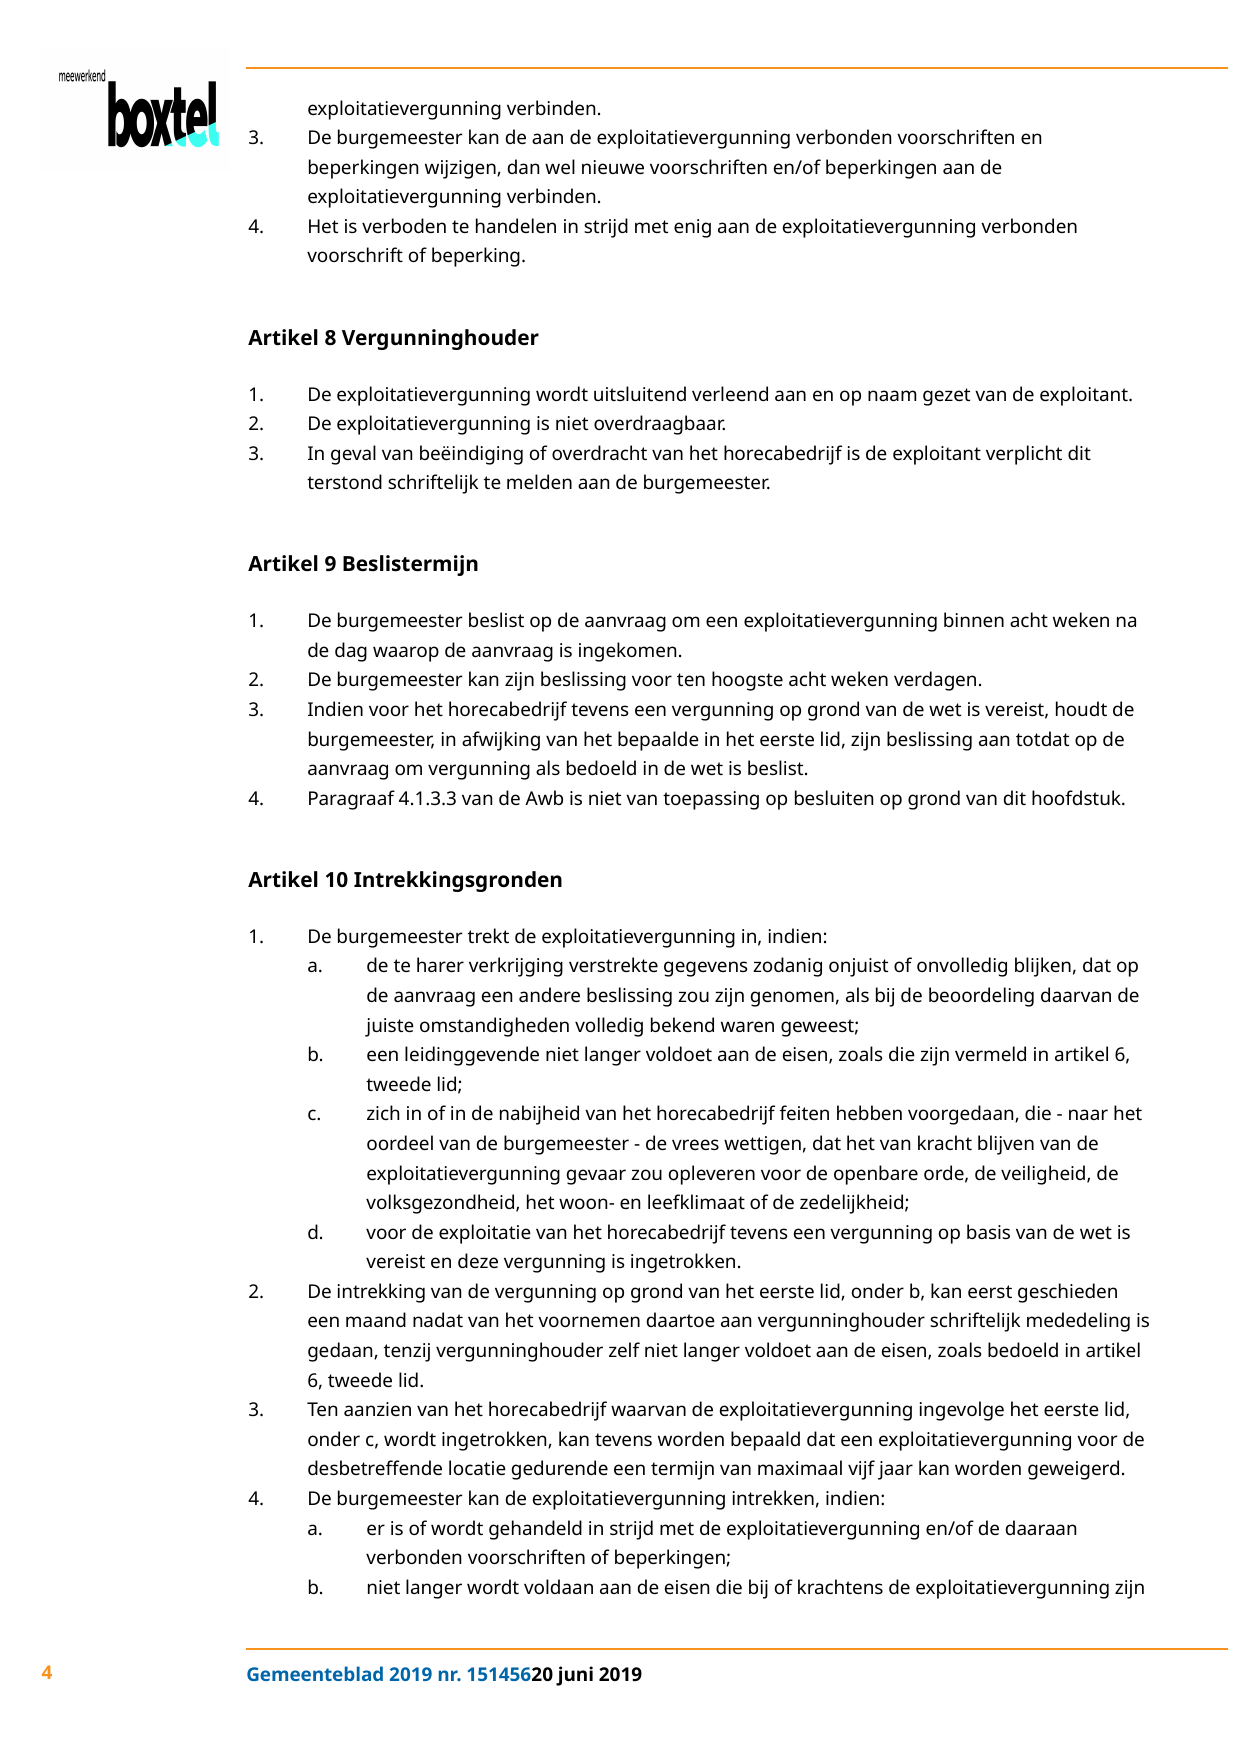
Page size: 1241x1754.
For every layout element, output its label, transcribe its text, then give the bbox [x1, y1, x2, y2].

list exploitatievergunning verbinden. [248, 95, 1152, 121]
list De intrekking van de vergunning op grond van het eerste lid, onder b, kan eerst geschieden een maand nadat van het voornemen daartoe aan vergunninghouder schriftelijk mededeling is gedaan, tenzij vergunninghouder zelf niet langer voldoet aan de eisen, zoals bedoeld in artikel 6, tweede lid. [248, 1278, 1152, 1392]
list De burgemeester kan zijn beslissing voor ten hoogste acht weken verdagen. [248, 667, 1152, 692]
list De exploitatievergunning wordt uitsluitend verleend aan en op naam gezet van de exploitant. [248, 381, 1152, 406]
list De burgemeester kan de exploitatievergunning intrekken, indien: [248, 1485, 1152, 1511]
list De exploitatievergunning is niet overdraagbaar. [248, 410, 1152, 436]
list De burgemeester trekt de exploitatievergunning in, indien: [248, 923, 1152, 949]
list Het is verboden te handelen in strijd met enig aan de exploitatievergunning verbonden voorschrift of beperking. [248, 213, 1152, 268]
list Paragraaf 4.1.3.3 van de Awb is niet van toepassing op besluiten op grond van dit hoofdstuk. [248, 785, 1152, 811]
list niet langer wordt voldaan aan de eisen die bij of krachtens de exploitatievergunning zijn [307, 1574, 1152, 1599]
list In geval van beëindiging of overdracht van het horecabedrijf is de exploitant verplicht dit terstond schriftelijk te melden aan de burgemeester. [248, 440, 1152, 495]
list De burgemeester kan de aan de exploitatievergunning verbonden voorschriften en beperkingen wijzigen, dan wel nieuwe voorschriften en/of beperkingen aan de exploitatievergunning verbinden. [248, 124, 1152, 209]
list voor de exploitatie van het horecabedrijf tevens een vergunning op basis van de wet is vereist en deze vergunning is ingetrokken. [307, 1219, 1152, 1274]
list De burgemeester beslist op de aanvraag om een exploitatievergunning binnen acht weken na de dag waarop de aanvraag is ingekomen. [248, 607, 1152, 663]
text Artikel 10 Intrekkingsgronden [248, 865, 1152, 893]
list zich in of in de nabijheid van het horecabedrijf feiten hebben voorgedaan, die - naar het oordeel van de burgemeester - de vrees wettigen, dat het van kracht blijven van de exploitatievergunning gevaar zou opleveren voor de openbare orde, de veiligheid, de volksgezondheid, het woon- en leefklimaat of de zedelijkheid; [307, 1101, 1152, 1215]
list de te harer verkrijging verstrekte gegevens zodanig onjuist of onvolledig blijken, dat op de aanvraag een andere beslissing zou zijn genomen, als bij de beoordeling daarvan de juiste omstandigheden volledig bekend waren geweest; [307, 953, 1152, 1037]
text Artikel 9 Beslistermijn [248, 549, 1152, 578]
list er is of wordt gehandeld in strijd met de exploitatievergunning en/of de daaraan verbonden voorschriften of beperkingen; [307, 1515, 1152, 1570]
list Indien voor het horecabedrijf tevens een vergunning op grond van de wet is vereist, houdt de burgemeester, in afwijking van het bepaalde in het eerste lid, zijn beslissing aan totdat op de aanvraag om vergunning als bedoeld in de wet is beslist. [248, 696, 1152, 781]
picture [41, 47, 231, 172]
list Ten aanzien van het horecabedrijf waarvan de exploitatievergunning ingevolge het eerste lid, onder c, wordt ingetrokken, kan tevens worden bepaald dat een exploitatievergunning voor de desbetreffende locatie gedurende een termijn van maximaal vijf jaar kan worden geweigerd. [248, 1396, 1152, 1481]
text Artikel 8 Vergunninghouder [248, 323, 1152, 351]
list een leidinggevende niet langer voldoet aan de eisen, zoals die zijn vermeld in artikel 6, tweede lid; [307, 1041, 1152, 1097]
